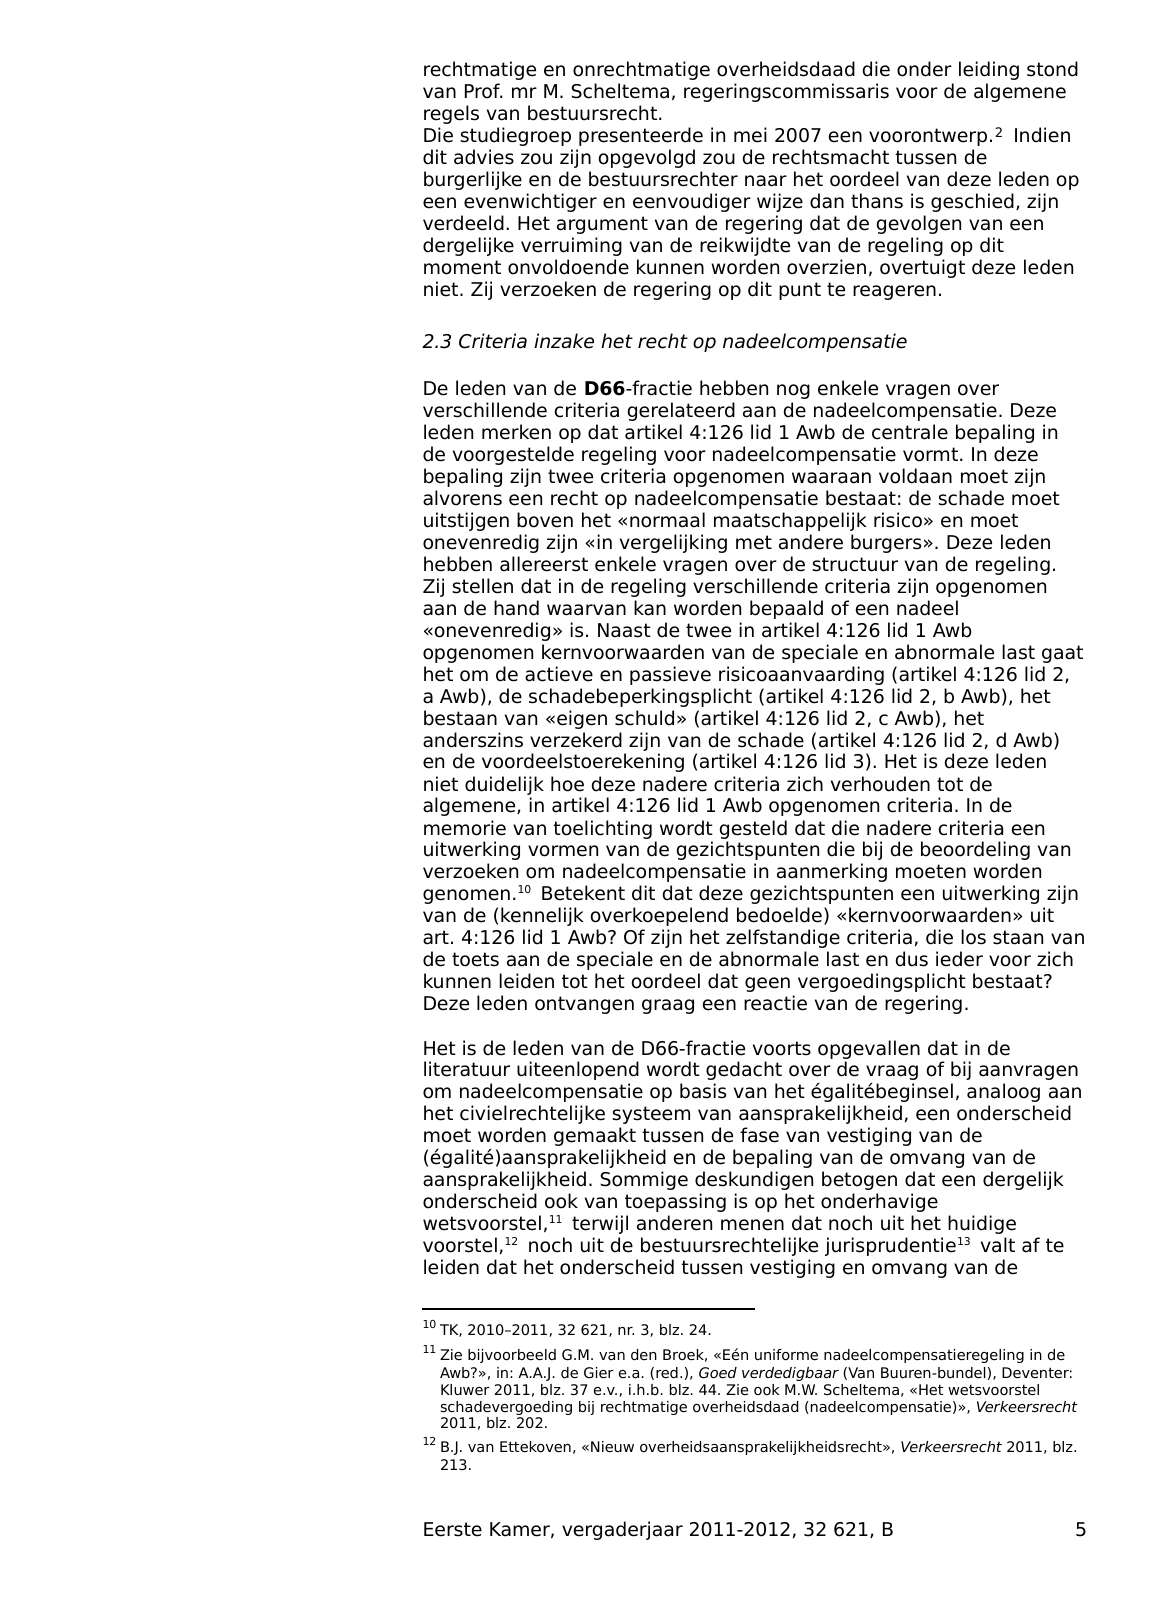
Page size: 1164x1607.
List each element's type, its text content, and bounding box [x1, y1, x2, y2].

text rechtmatige en onrechtmatige overheidsdaad die onder leiding stond van Prof. mr M. Scheltema, regeringscommissaris voor de algemene regels van bestuursrecht. [422, 59, 1087, 125]
text De leden van de D66-fractie hebben nog enkele vragen over verschillende criteria gerelateerd aan de nadeelcompensatie. Deze leden merken op dat artikel 4:126 lid 1 Awb de centrale bepaling in de voorgestelde regeling voor nadeelcompensatie vormt. In deze bepaling zijn twee criteria opgenomen waaraan voldaan moet zijn alvorens een recht op nadeelcompensatie bestaat: de schade moet uitstijgen boven het «normaal maatschappelijk risico» en moet onevenredig zijn «in vergelijking met andere burgers». Deze leden hebben allereerst enkele vragen over de structuur van de regeling. Zij stellen dat in de regeling verschillende criteria zijn opgenomen aan de hand waarvan kan worden bepaald of een nadeel «onevenredig» is. Naast de twee in artikel 4:126 lid 1 Awb opgenomen kernvoorwaarden van de speciale en abnormale last gaat het om de actieve en passieve risicoaanvaarding (artikel 4:126 lid 2, a Awb), de schadebeperkingsplicht (artikel 4:126 lid 2, b Awb), het bestaan van «eigen schuld» (artikel 4:126 lid 2, c Awb), het anderszins verzekerd zijn van de schade (artikel 4:126 lid 2, d Awb) en de voordeelstoerekening (artikel 4:126 lid 3). Het is deze leden niet duidelijk hoe deze nadere criteria zich verhouden tot de algemene, in artikel 4:126 lid 1 Awb opgenomen criteria. In de memorie van toelichting wordt gesteld dat die nadere criteria een uitwerking vormen van de gezichtspunten die bij de beoordeling van verzoeken om nadeelcompensatie in aanmerking moeten worden genomen. Betekent dit dat deze gezichtspunten een uitwerking zijn van de (kennelijk overkoepelend bedoelde) «kernvoorwaarden» uit art. 4:126 lid 1 Awb? Of zijn het zelfstandige criteria, die los staan van de toets aan de speciale en de abnormale last en dus ieder voor zich kunnen leiden tot het oordeel dat geen vergoedingsplicht bestaat? Deze leden ontvangen graag een reactie van de regering. [422, 378, 1087, 1015]
text TK, 2010–2011, 32 621, nr. 3, blz. 24. [422, 1318, 1087, 1340]
text Het is de leden van de D66-fractie voorts opgevallen dat in de literatuur uiteenlopend wordt gedacht over de vraag of bij aanvragen om nadeelcompensatie op basis van het égalitébeginsel, analoog aan het civielrechtelijke systeem van aansprakelijkheid, een onderscheid moet worden gemaakt tussen de fase van vestiging van de (égalité)aansprakelijkheid en de bepaling van de omvang van de aansprakelijkheid. Sommige deskundigen betogen dat een dergelijk onderscheid ook van toepassing is op het onderhavige wetsvoorstel, terwijl anderen menen dat noch uit het huidige voorstel, noch uit de bestuursrechtelijke jurisprudentie valt af te leiden dat het onderscheid tussen vestiging en omvang van de [422, 1037, 1087, 1279]
subtitle 2.3 Criteria inzake het recht op nadeelcompensatie [422, 331, 1087, 353]
text Die studiegroep presenteerde in mei 2007 een voorontwerp.2 Indien dit advies zou zijn opgevolgd zou de rechtsmacht tussen de burgerlijke en de bestuursrechter naar het oordeel van deze leden op een evenwichtiger en eenvoudiger wijze dan thans is geschied, zijn verdeeld. Het argument van de regering dat de gevolgen van een dergelijke verruiming van de reikwijdte van de regeling op dit moment onvoldoende kunnen worden overzien, overtuigt deze leden niet. Zij verzoeken de regering op dit punt te reageren. [422, 125, 1087, 301]
text Zie bijvoorbeeld G.M. van den Broek, «Eén uniforme nadeelcompensatieregeling in de Awb?», in: A.A.J. de Gier e.a. (red.), Goed verdedigbaar (Van Buuren-bundel), Deventer: Kluwer 2011, blz. 37 e.v., i.h.b. blz. 44. Zie ook M.W. Scheltema, «Het wetsvoorstel schadevergoeding bij rechtmatige overheidsdaad (nadeelcompensatie)», Verkeersrecht 2011, blz. 202. [422, 1343, 1087, 1432]
text B.J. van Ettekoven, «Nieuw overheidsaansprakelijkheidsrecht», Verkeersrecht 2011, blz. 213. [422, 1435, 1087, 1474]
